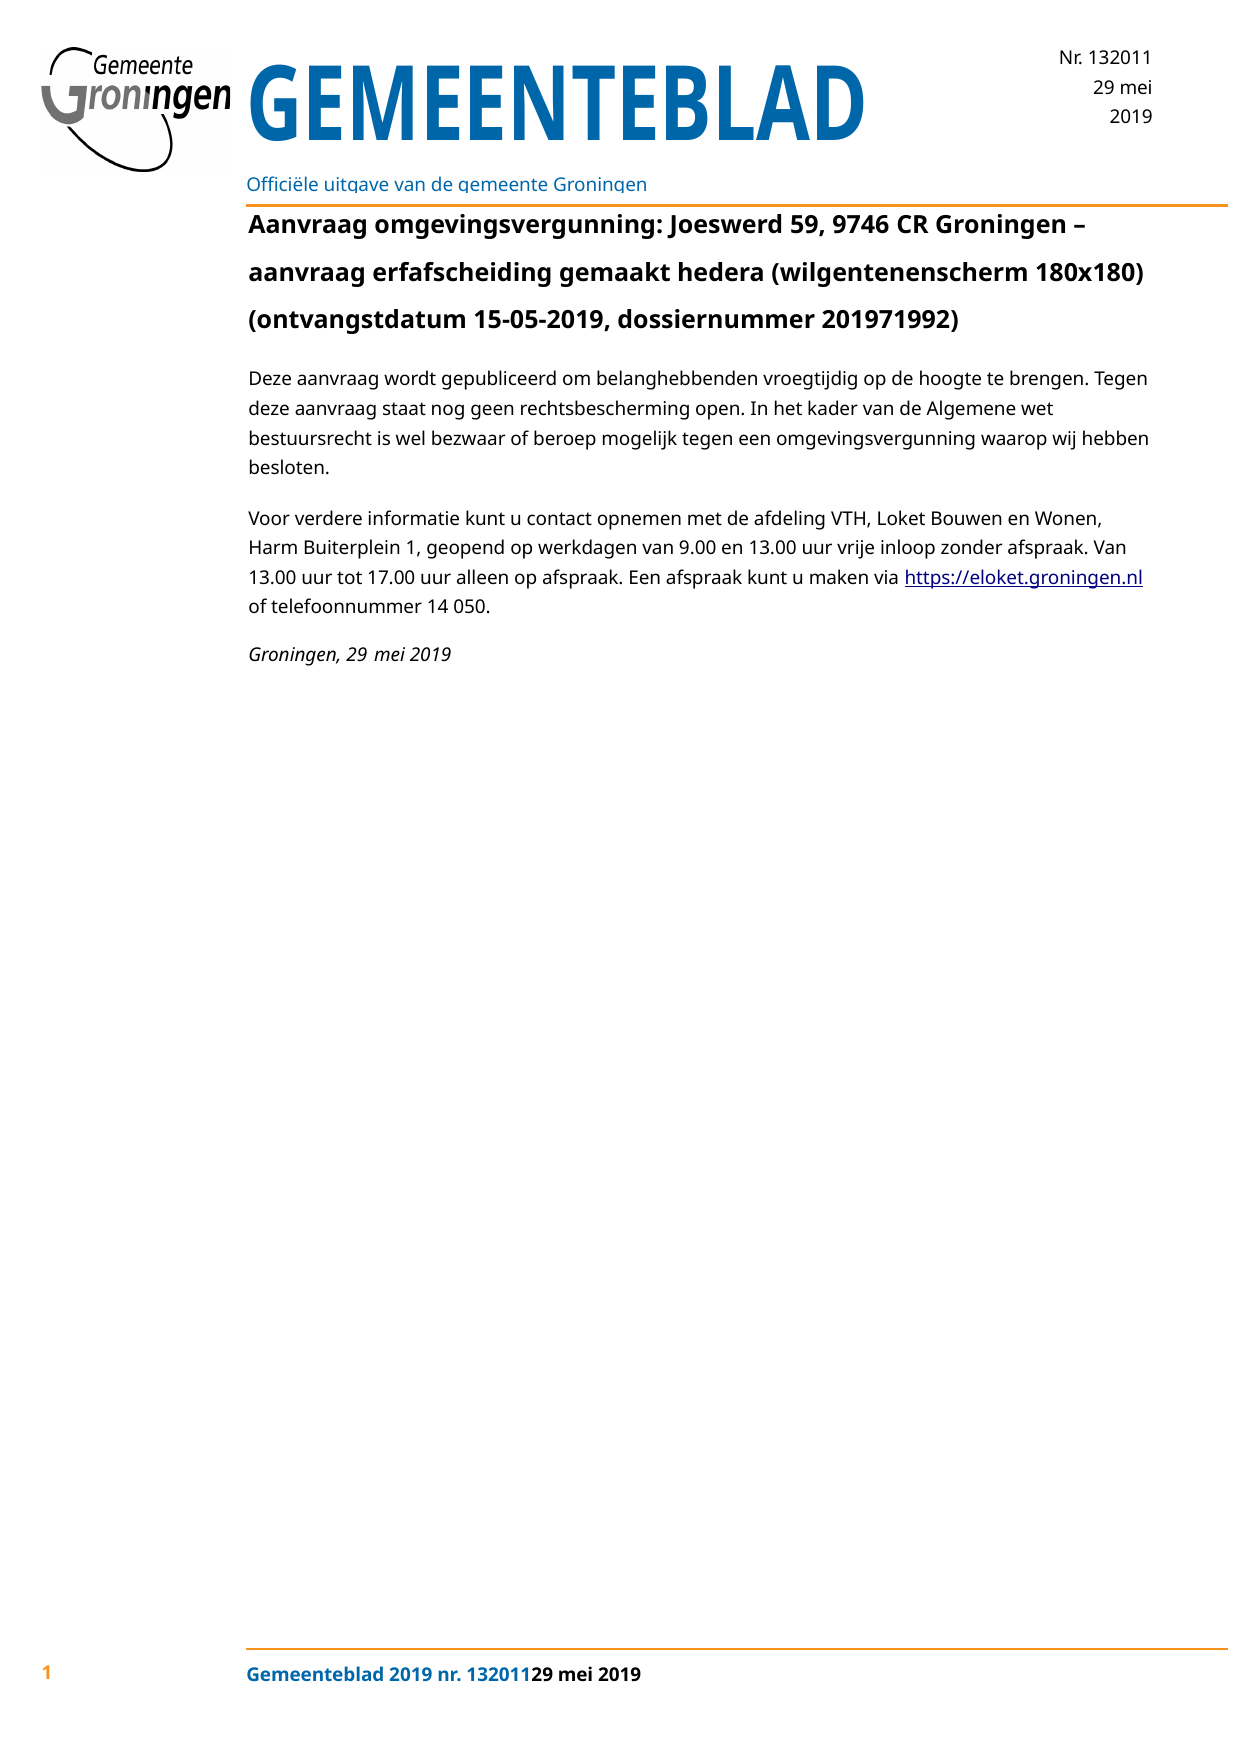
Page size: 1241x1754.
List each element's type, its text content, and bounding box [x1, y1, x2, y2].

text Deze aanvraag wordt gepubliceerd om belanghebbenden vroegtijdig op de hoogte te brengen. Tegen deze aanvraag staat nog geen rechtsbescherming open. In het kader van de Algemene wet bestuursrecht is wel bezwaar of beroep mogelijk tegen een omgevingsvergunning waarop wij hebben besloten. [248, 366, 1152, 480]
text Aanvraag omgevingsvergunning: Joeswerd 59, 9746 CR Groningen – aanvraag erfafscheiding gemaakt hedera (wilgentenenscherm 180x180) (ontvangstdatum 15-05-2019, dossiernummer 201971992) [248, 207, 1152, 336]
text Groningen, 29 mei 2019 [248, 641, 1152, 667]
picture [41, 47, 231, 172]
text Voor verdere informatie kunt u contact opnemen met de afdeling VTH, Loket Bouwen en Wonen, Harm Buiterplein 1, geopend op werkdagen van 9.00 en 13.00 uur vrije inloop zonder afspraak. Van 13.00 uur tot 17.00 uur alleen op afspraak. Een afspraak kunt u maken via https://eloket.groningen.nl of telefoonnummer 14 050. [248, 505, 1152, 619]
